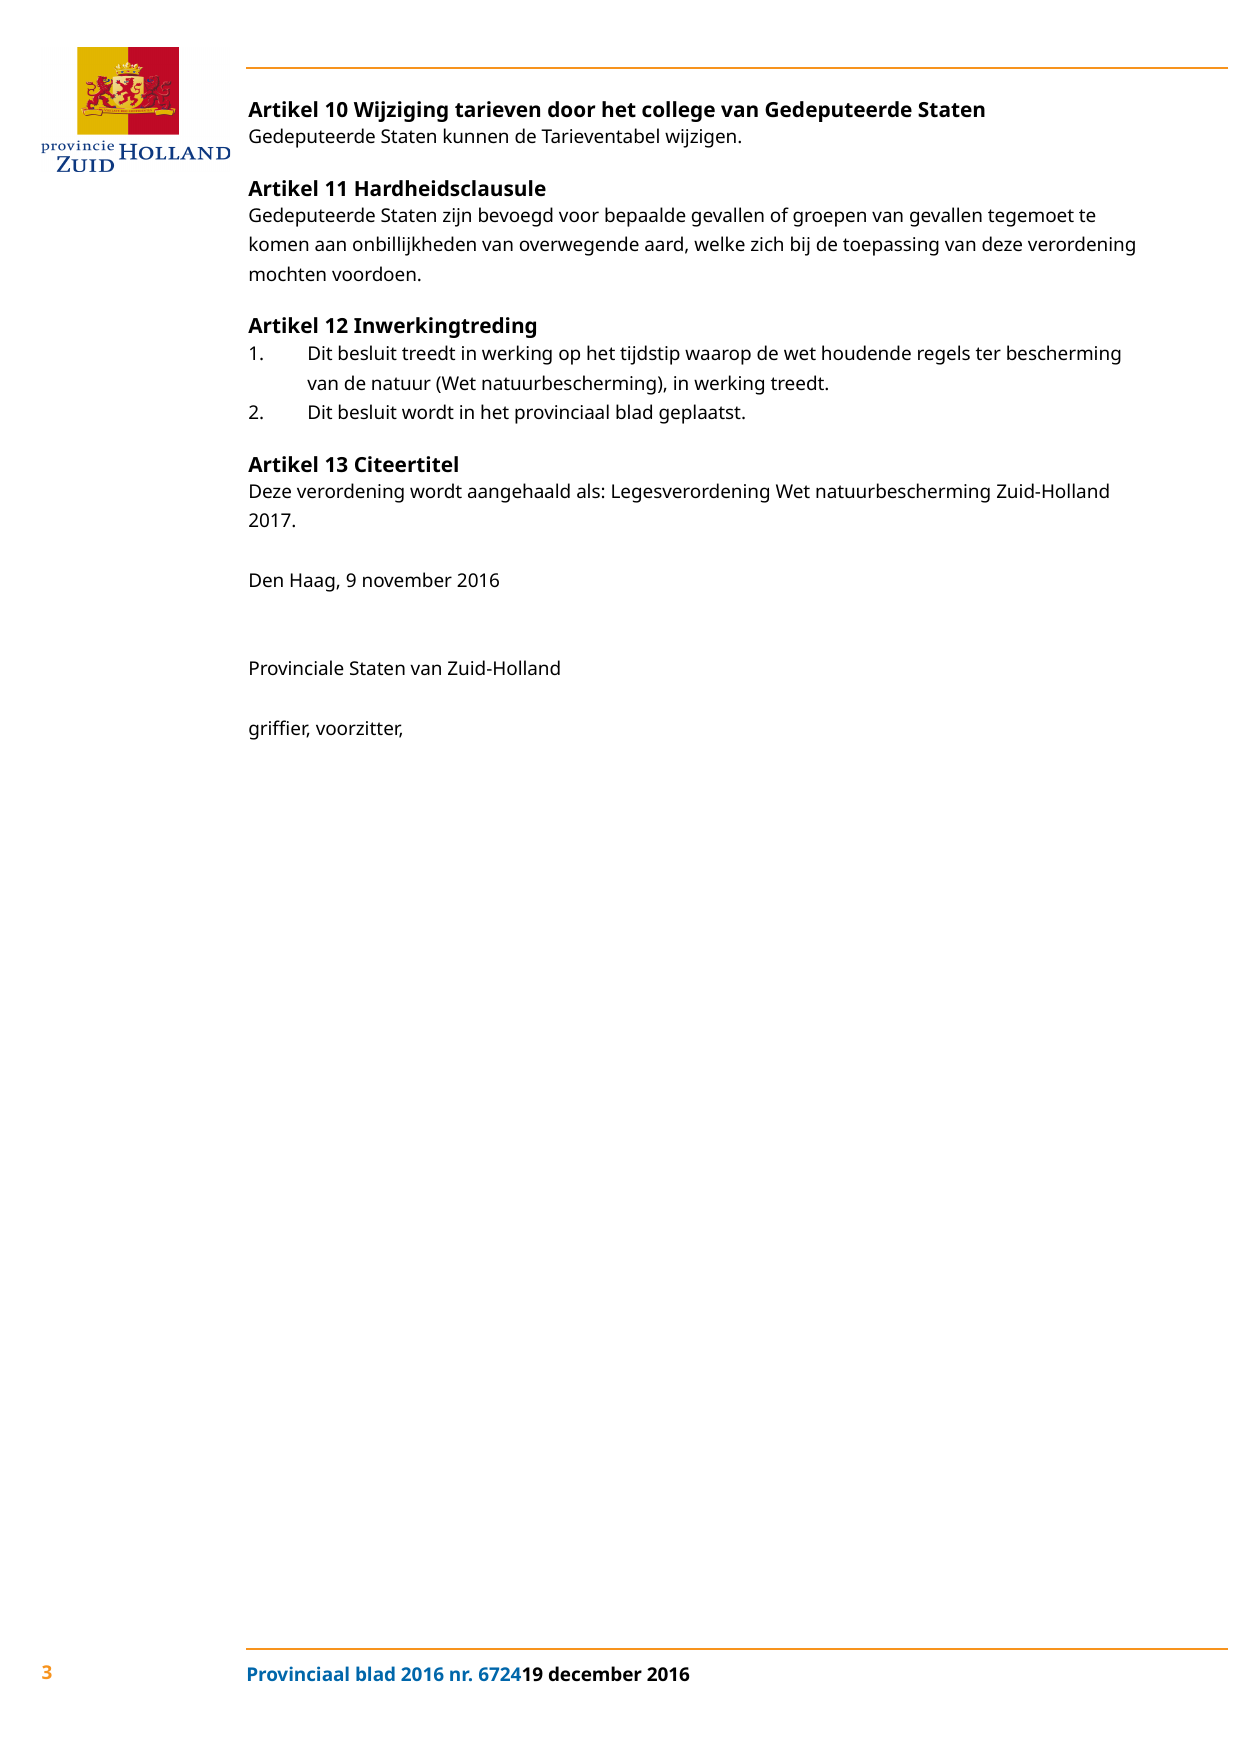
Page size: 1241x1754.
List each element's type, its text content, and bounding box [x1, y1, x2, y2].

text Den Haag, 9 november 2016 [248, 567, 1152, 593]
text Provinciale Staten van Zuid-Holland [248, 656, 1152, 681]
text Gedeputeerde Staten zijn bevoegd voor bepaalde gevallen of groepen van gevallen tegemoet te komen aan onbillijkheden van overwegende aard, welke zich bij de toepassing van deze verordening mochten voordoen. [248, 202, 1152, 287]
list Dit besluit wordt in het provinciaal blad geplaatst. [248, 399, 1152, 425]
text Artikel 13 Citeertitel [248, 450, 1152, 478]
picture [41, 47, 231, 172]
text Artikel 12 Inwerkingtreding [248, 312, 1152, 340]
text Deze verordening wordt aangehaald als: Legesverordening Wet natuurbescherming Zuid-Holland 2017. [248, 478, 1152, 533]
text Gedeputeerde Staten kunnen de Tarieventabel wijzigen. [248, 123, 1152, 149]
text griffier, voorzitter, [248, 715, 1152, 741]
list Dit besluit treedt in werking op het tijdstip waarop de wet houdende regels ter bescherming van de natuur (Wet natuurbescherming), in werking treedt. [248, 340, 1152, 395]
text Artikel 10 Wijziging tarieven door het college van Gedeputeerde Staten [248, 95, 1152, 123]
text Artikel 11 Hardheidsclausule [248, 174, 1152, 202]
